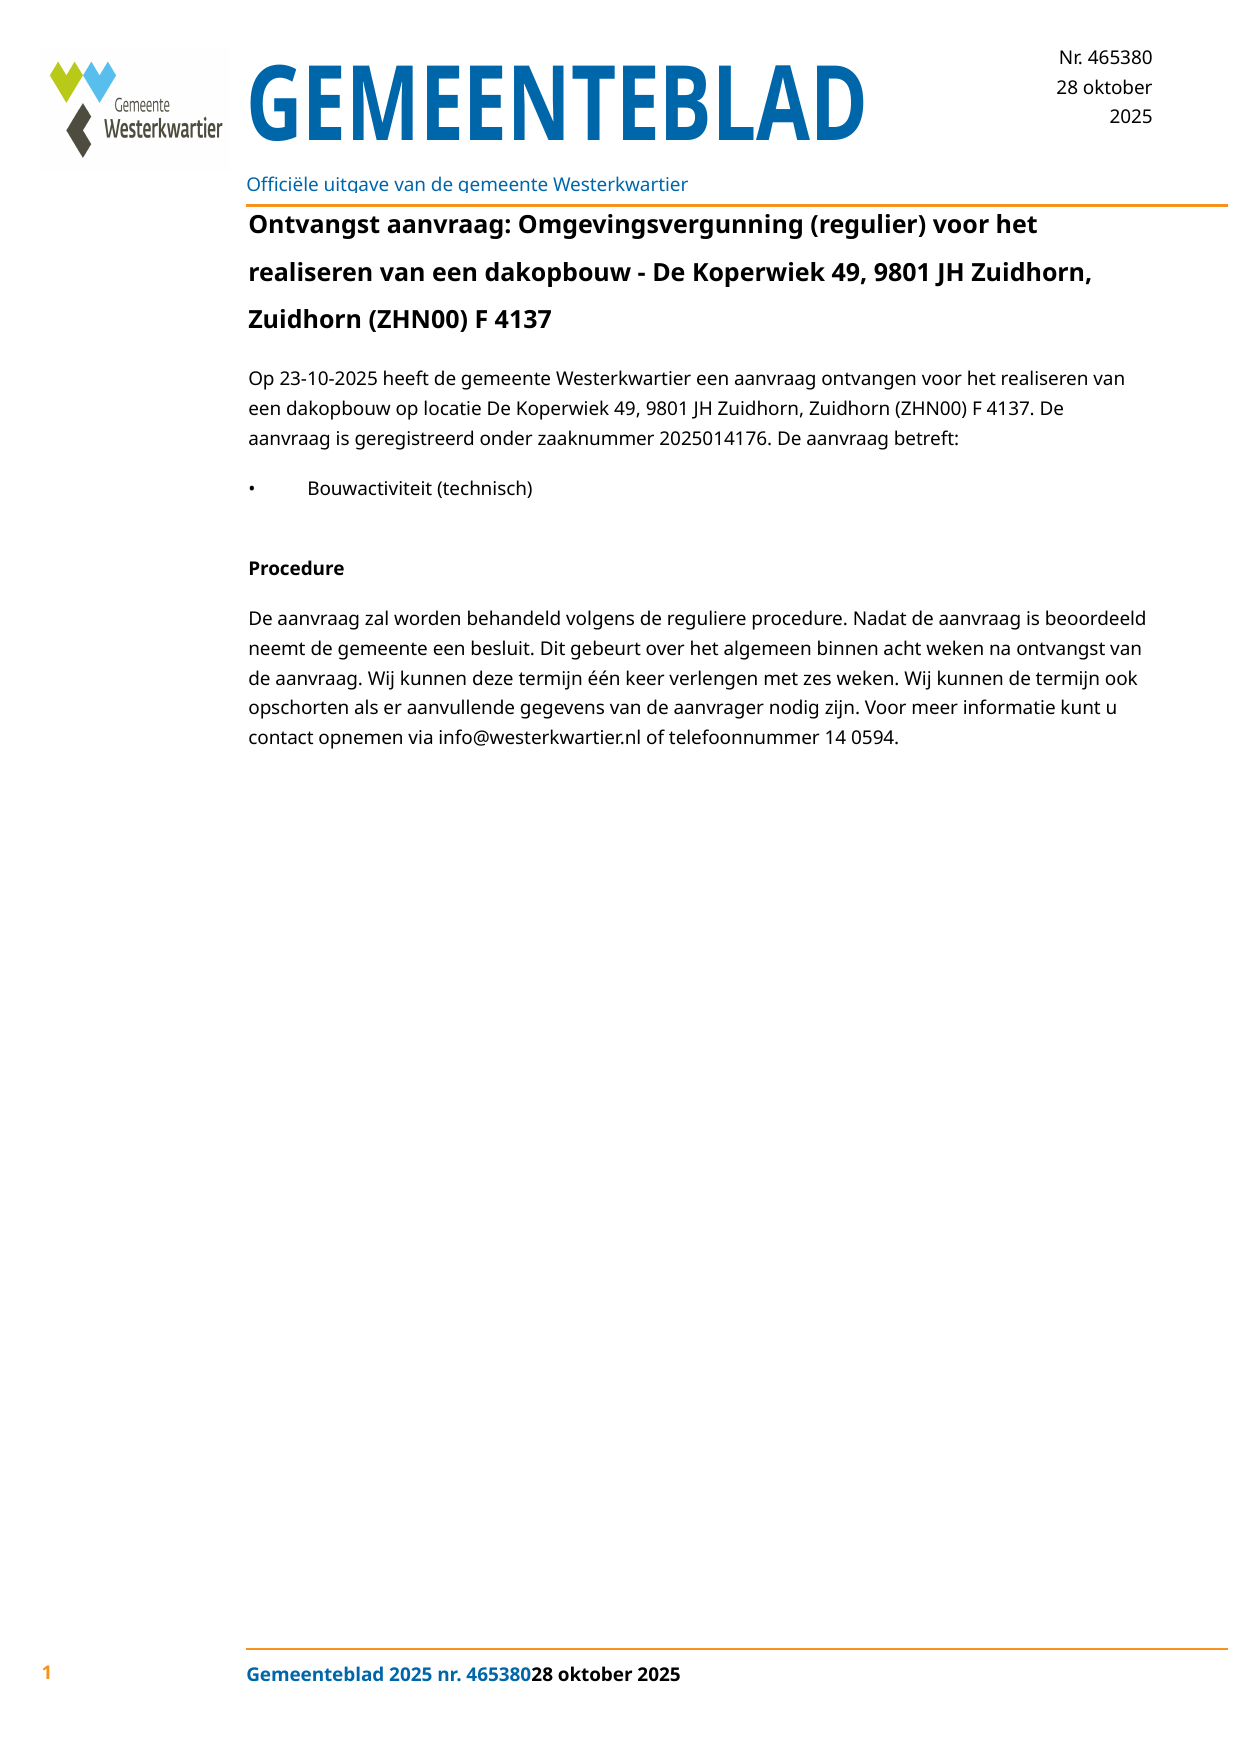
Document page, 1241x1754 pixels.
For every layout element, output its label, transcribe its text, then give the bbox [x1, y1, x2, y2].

text Procedure [248, 555, 1152, 581]
text De aanvraag zal worden behandeld volgens de reguliere procedure. Nadat de aanvraag is beoordeeld neemt de gemeente een besluit. Dit gebeurt over het algemeen binnen acht weken na ontvangst van de aanvraag. Wij kunnen deze termijn één keer verlengen met zes weken. Wij kunnen de termijn ook opschorten als er aanvullende gegevens van de aanvrager nodig zijn. Voor meer informatie kunt u contact opnemen via info@westerkwartier.nl of telefoonnummer 14 0594. [248, 606, 1152, 749]
text Ontvangst aanvraag: Omgevingsvergunning (regulier) voor het realiseren van een dakopbouw - De Koperwiek 49, 9801 JH Zuidhorn, Zuidhorn (ZHN00) F 4137 [248, 207, 1152, 336]
text Op 23-10-2025 heeft de gemeente Westerkwartier een aanvraag ontvangen voor het realiseren van een dakopbouw op locatie De Koperwiek 49, 9801 JH Zuidhorn, Zuidhorn (ZHN00) F 4137. De aanvraag is geregistreerd onder zaaknummer 2025014176. De aanvraag betreft: [248, 366, 1152, 450]
list Bouwactiviteit (technisch) [248, 475, 1152, 501]
picture [41, 47, 231, 172]
